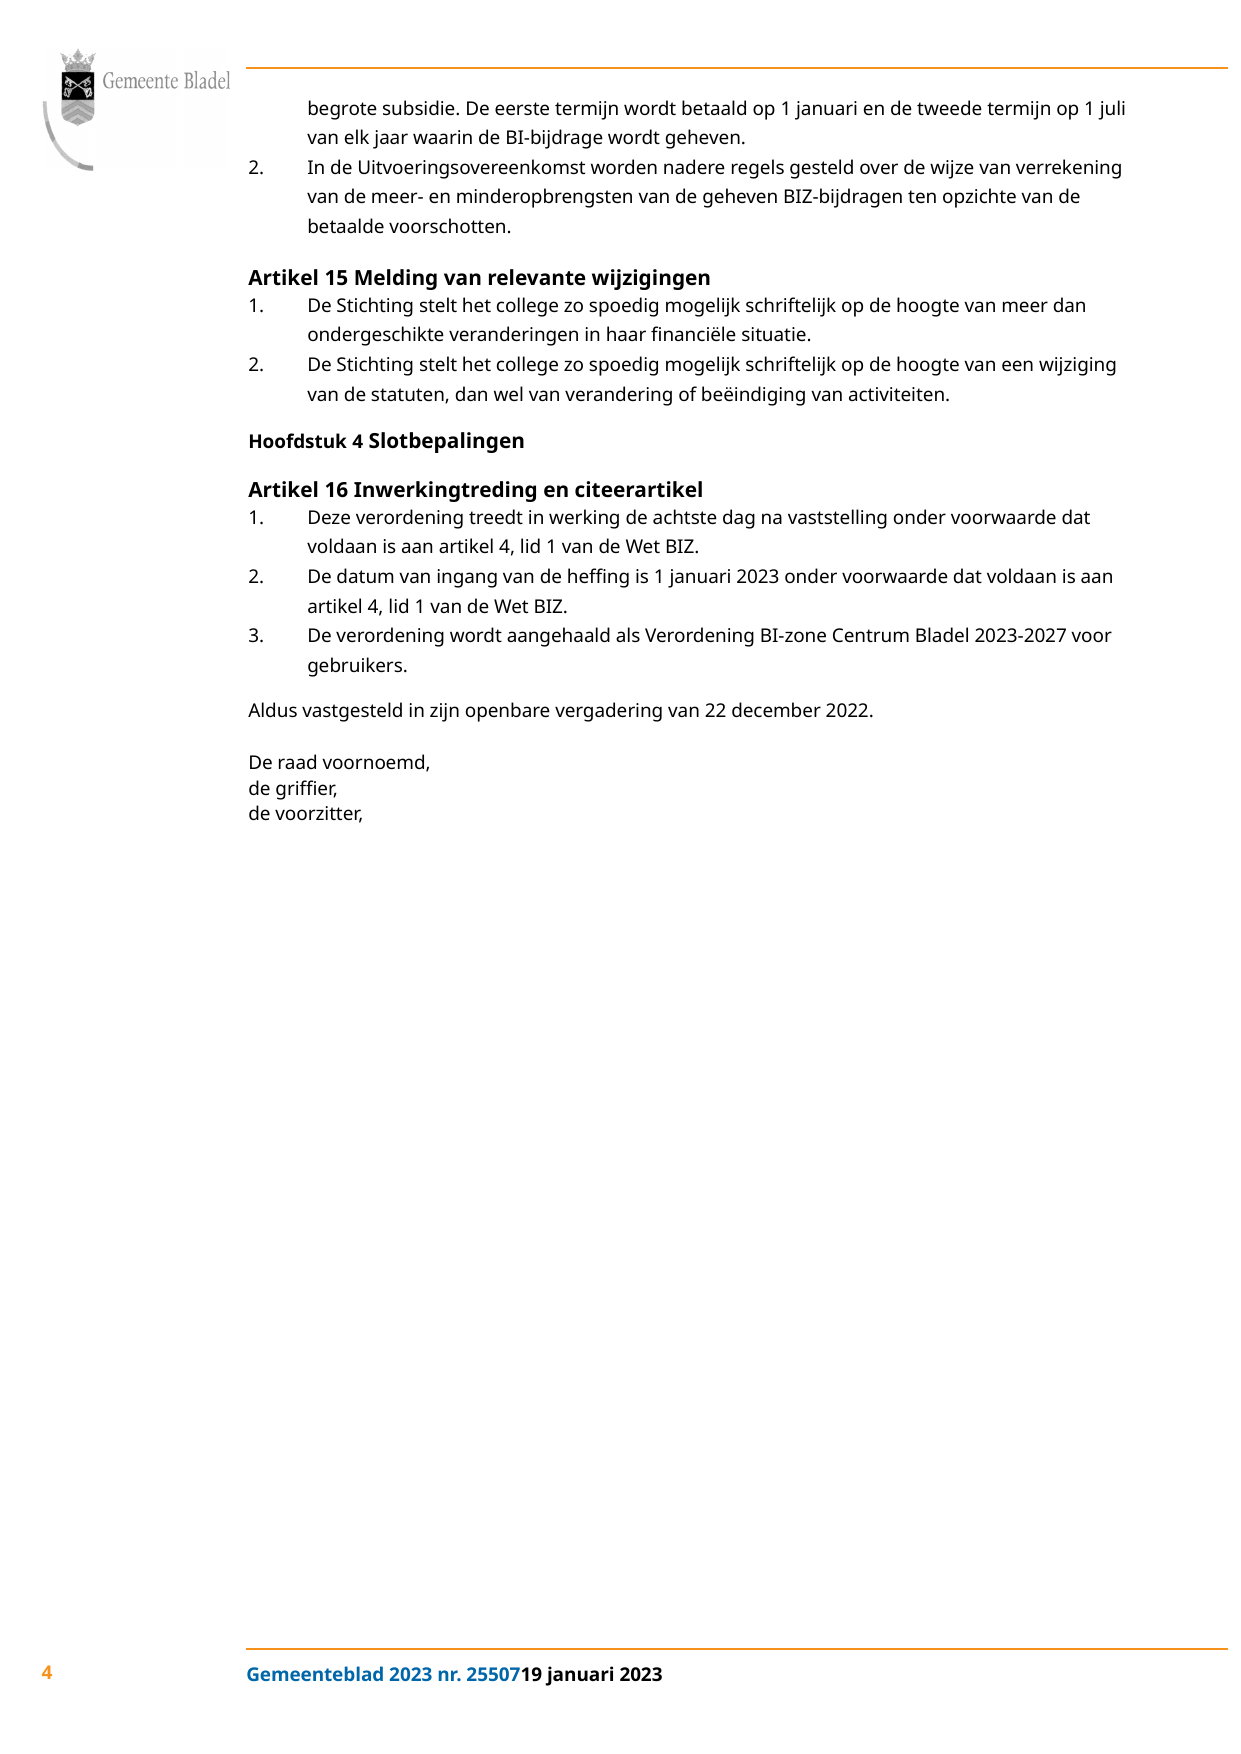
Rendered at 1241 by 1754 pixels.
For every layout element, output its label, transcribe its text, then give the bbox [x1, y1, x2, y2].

text Aldus vastgesteld in zijn openbare vergadering van 22 december 2022. [248, 698, 1152, 723]
text Artikel 16 Inwerkingtreding en citeerartikel [248, 476, 1152, 504]
list De verordening wordt aangehaald als Verordening BI-zone Centrum Bladel 2023-2027 voor gebruikers. [248, 622, 1152, 678]
list begrote subsidie. De eerste termijn wordt betaald op 1 januari en de tweede termijn op 1 juli van elk jaar waarin de BI-bijdrage wordt geheven. [248, 95, 1152, 150]
list In de Uitvoeringsovereenkomst worden nadere regels gesteld over de wijze van verrekening van de meer- en minderopbrengsten van de geheven BIZ-bijdragen ten opzichte van de betaalde voorschotten. [248, 154, 1152, 239]
list De datum van ingang van de heffing is 1 januari 2023 onder voorwaarde dat voldaan is aan artikel 4, lid 1 van de Wet BIZ. [248, 563, 1152, 618]
list Deze verordening treedt in werking de achtste dag na vaststelling onder voorwaarde dat voldaan is aan artikel 4, lid 1 van de Wet BIZ. [248, 504, 1152, 559]
list De Stichting stelt het college zo spoedig mogelijk schriftelijk op de hoogte van een wijziging van de statuten, dan wel van verandering of beëindiging van activiteiten. [248, 351, 1152, 406]
text De raad voornoemd, [248, 749, 1152, 775]
picture [41, 47, 231, 172]
text Artikel 15 Melding van relevante wijzigingen [248, 263, 1152, 292]
list De Stichting stelt het college zo spoedig mogelijk schriftelijk op de hoogte van meer dan ondergeschikte veranderingen in haar financiële situatie. [248, 292, 1152, 347]
text de voorzitter, [248, 801, 1152, 826]
text de griffier, [248, 775, 1152, 801]
text Hoofdstuk 4 Slotbepalingen [248, 426, 1152, 455]
